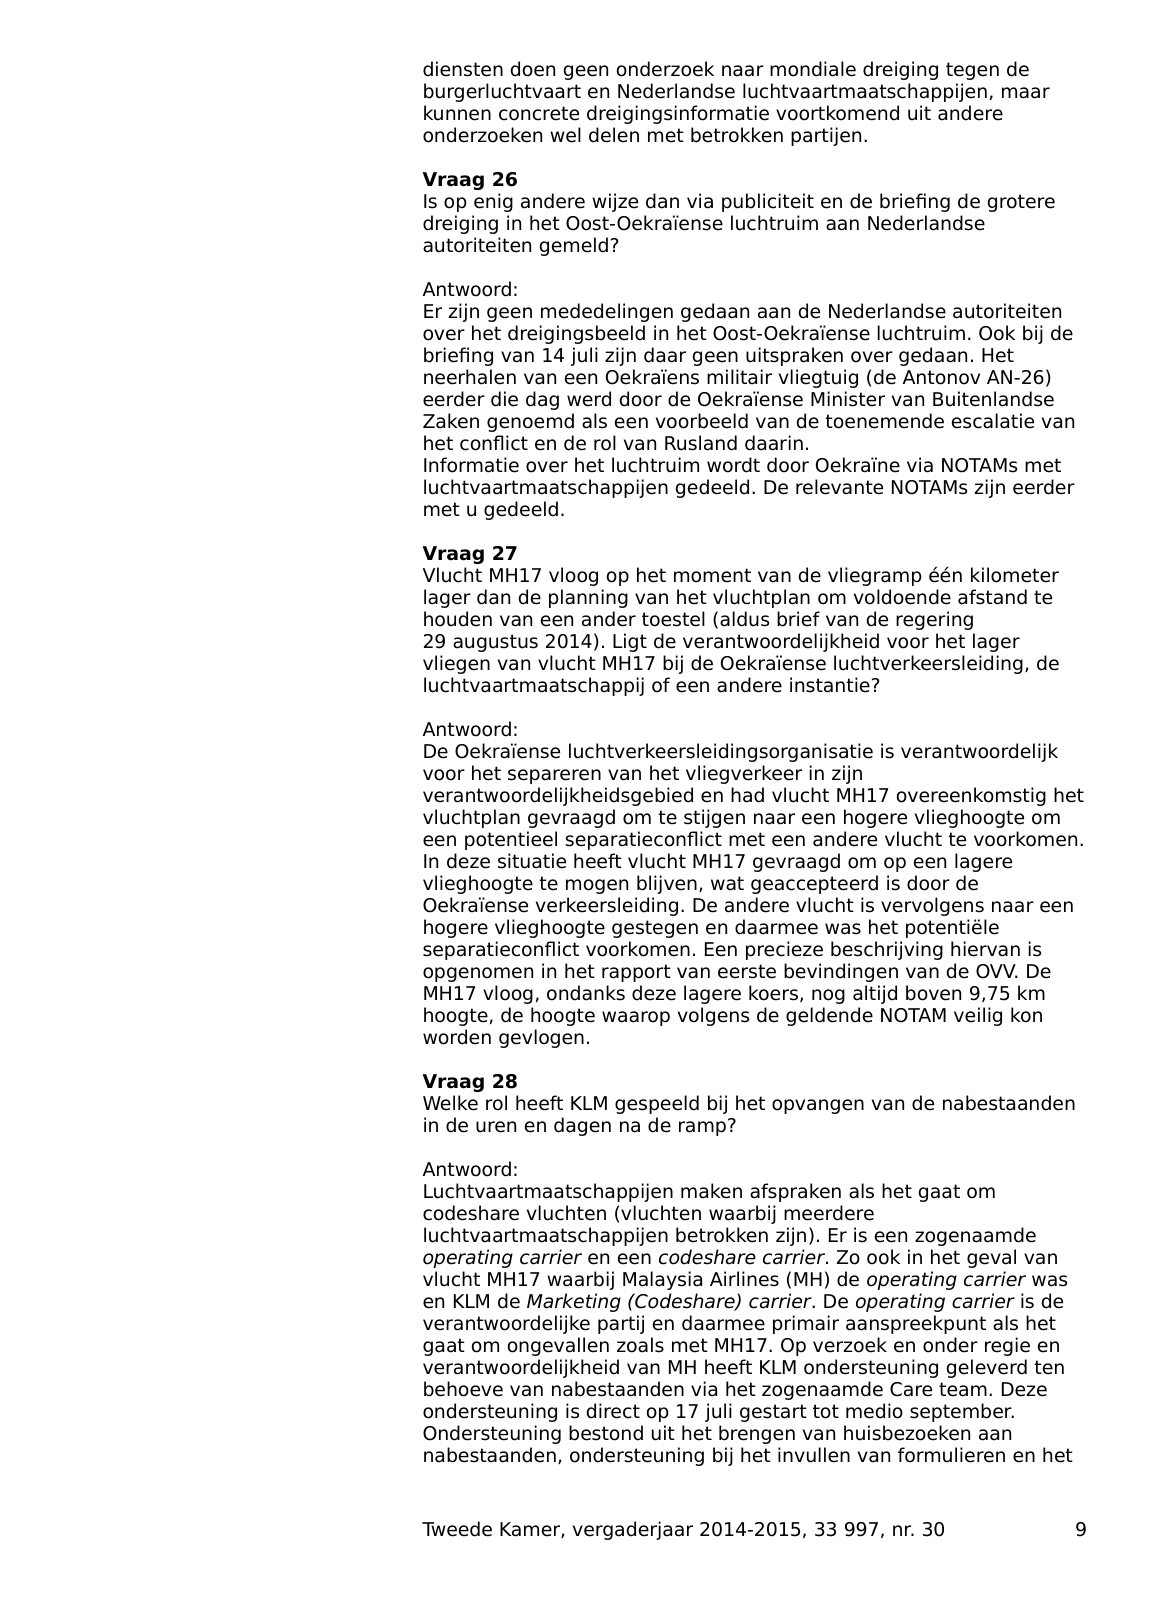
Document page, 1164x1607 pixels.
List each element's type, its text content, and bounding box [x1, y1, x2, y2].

text Vraag 28 [422, 1071, 1087, 1093]
text Luchtvaartmaatschappijen maken afspraken als het gaat om codeshare vluchten (vluchten waarbij meerdere luchtvaartmaatschappijen betrokken zijn). Er is een zogenaamde operating carrier en een codeshare carrier. Zo ook in het geval van vlucht MH17 waarbij Malaysia Airlines (MH) de operating carrier was en KLM de Marketing (Codeshare) carrier. De operating carrier is de verantwoordelijke partij en daarmee primair aanspreekpunt als het gaat om ongevallen zoals met MH17. Op verzoek en onder regie en verantwoordelijkheid van MH heeft KLM ondersteuning geleverd ten behoeve van nabestaanden via het zogenaamde Care team. Deze ondersteuning is direct op 17 juli gestart tot medio september. Ondersteuning bestond uit het brengen van huisbezoeken aan nabestaanden, ondersteuning bij het invullen van formulieren en het [422, 1181, 1087, 1467]
text Vraag 26 [422, 169, 1087, 191]
text Antwoord: [422, 279, 1087, 301]
text Informatie over het luchtruim wordt door Oekraïne via NOTAMs met luchtvaartmaatschappijen gedeeld. De relevante NOTAMs zijn eerder met u gedeeld. [422, 455, 1087, 521]
text Vlucht MH17 vloog op het moment van de vliegramp één kilometer lager dan de planning van het vluchtplan om voldoende afstand te houden van een ander toestel (aldus brief van de regering 29 augustus 2014). Ligt de verantwoordelijkheid voor het lager vliegen van vlucht MH17 bij de Oekraïense luchtverkeersleiding, de luchtvaartmaatschappij of een andere instantie? [422, 565, 1087, 697]
text Is op enig andere wijze dan via publiciteit en de briefing de grotere dreiging in het Oost-Oekraïense luchtruim aan Nederlandse autoriteiten gemeld? [422, 191, 1087, 257]
text De Oekraïense luchtverkeersleidingsorganisatie is verantwoordelijk voor het separeren van het vliegverkeer in zijn verantwoordelijkheidsgebied en had vlucht MH17 overeenkomstig het vluchtplan gevraagd om te stijgen naar een hogere vlieghoogte om een potentieel separatieconflict met een andere vlucht te voorkomen. In deze situatie heeft vlucht MH17 gevraagd om op een lagere vlieghoogte te mogen blijven, wat geaccepteerd is door de Oekraïense verkeersleiding. De andere vlucht is vervolgens naar een hogere vlieghoogte gestegen en daarmee was het potentiële separatieconflict voorkomen. Een precieze beschrijving hiervan is opgenomen in het rapport van eerste bevindingen van de OVV. De MH17 vloog, ondanks deze lagere koers, nog altijd boven 9,75 km hoogte, de hoogte waarop volgens de geldende NOTAM veilig kon worden gevlogen. [422, 741, 1087, 1049]
text Er zijn geen mededelingen gedaan aan de Nederlandse autoriteiten over het dreigingsbeeld in het Oost-Oekraïense luchtruim. Ook bij de briefing van 14 juli zijn daar geen uitspraken over gedaan. Het neerhalen van een Oekraïens militair vliegtuig (de Antonov AN-26) eerder die dag werd door de Oekraïense Minister van Buitenlandse Zaken genoemd als een voorbeeld van de toenemende escalatie van het conflict en de rol van Rusland daarin. [422, 301, 1087, 455]
text Welke rol heeft KLM gespeeld bij het opvangen van de nabestaanden in de uren en dagen na de ramp? [422, 1093, 1087, 1137]
text diensten doen geen onderzoek naar mondiale dreiging tegen de burgerluchtvaart en Nederlandse luchtvaartmaatschappijen, maar kunnen concrete dreigingsinformatie voortkomend uit andere onderzoeken wel delen met betrokken partijen. [422, 59, 1087, 147]
text Vraag 27 [422, 543, 1087, 565]
text Antwoord: [422, 1159, 1087, 1181]
text Antwoord: [422, 719, 1087, 741]
